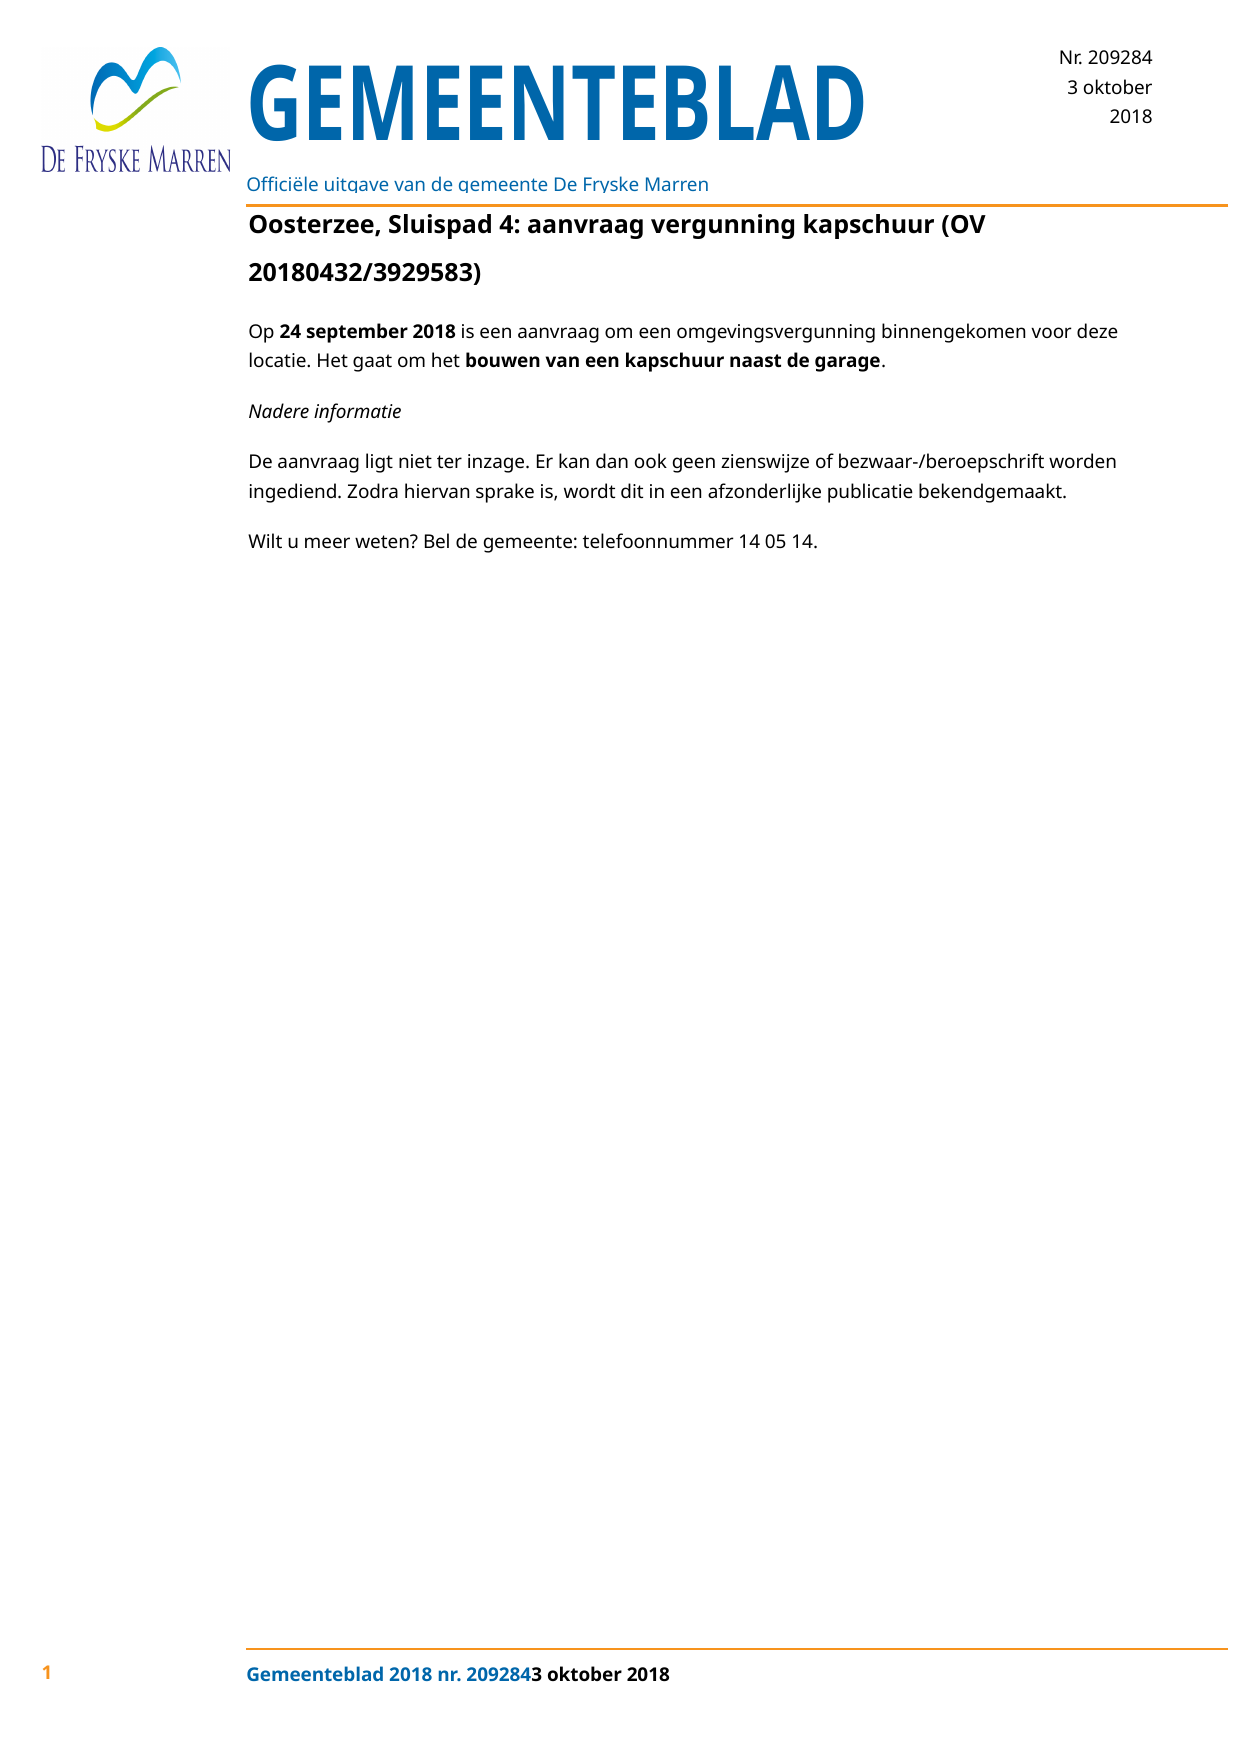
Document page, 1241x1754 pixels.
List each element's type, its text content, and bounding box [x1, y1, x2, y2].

text Nadere informatie [248, 398, 1152, 424]
text Wilt u meer weten? Bel de gemeente: telefoonnummer 14 05 14. [248, 528, 1152, 554]
text De aanvraag ligt niet ter inzage. Er kan dan ook geen zienswijze of bezwaar-/beroepschrift worden ingediend. Zodra hiervan sprake is, wordt dit in een afzonderlijke publicatie bekendgemaakt. [248, 448, 1152, 504]
picture [41, 47, 231, 172]
text Oosterzee, Sluispad 4: aanvraag vergunning kapschuur (OV 20180432/3929583) [248, 207, 1152, 288]
text Op 24 september 2018 is een aanvraag om een omgevingsvergunning binnengekomen voor deze locatie. Het gaat om het bouwen van een kapschuur naast de garage. [248, 318, 1152, 373]
